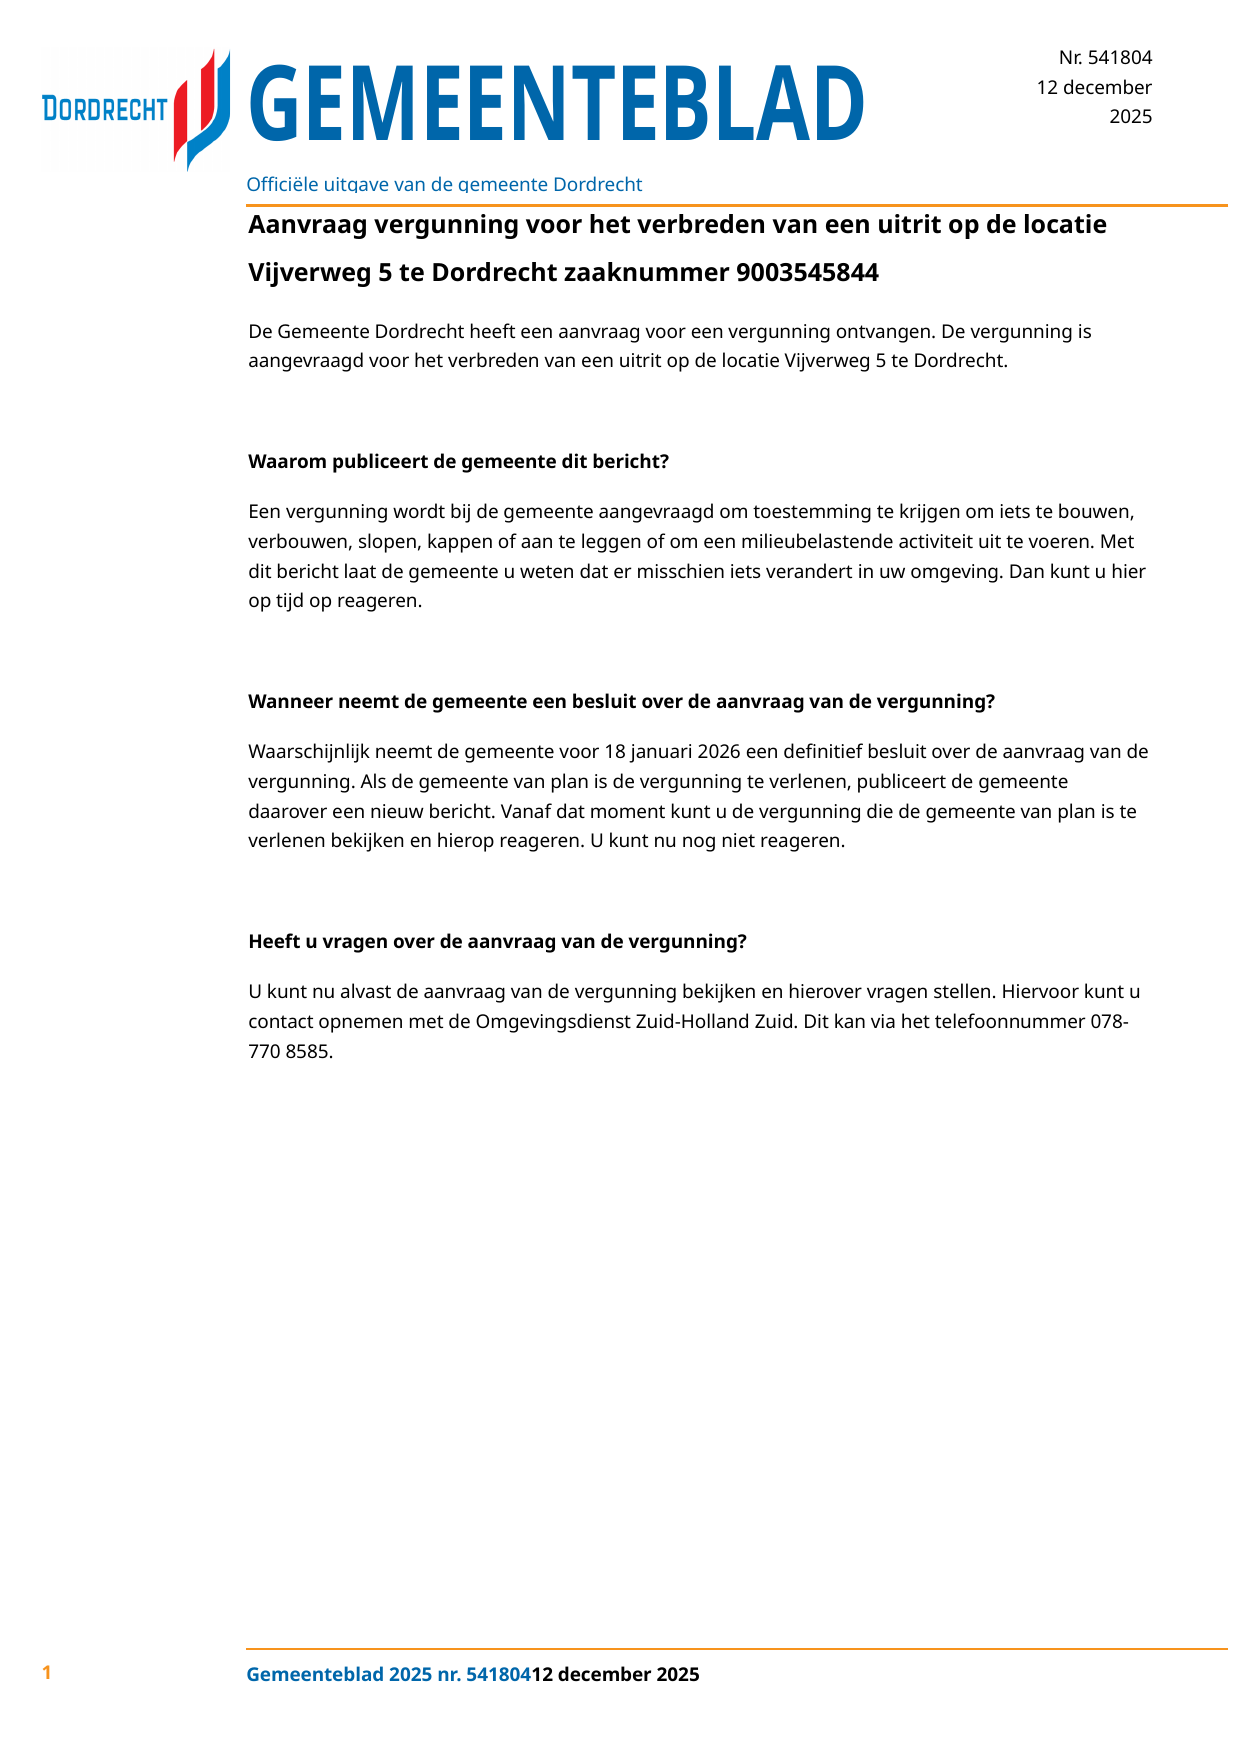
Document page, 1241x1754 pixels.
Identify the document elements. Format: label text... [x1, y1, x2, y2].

text De Gemeente Dordrecht heeft een aanvraag voor een vergunning ontvangen. De vergunning is aangevraagd voor het verbreden van een uitrit op de locatie Vijverweg 5 te Dordrecht. [248, 318, 1152, 373]
text Aanvraag vergunning voor het verbreden van een uitrit op de locatie Vijverweg 5 te Dordrecht zaaknummer 9003545844 [248, 207, 1152, 288]
text Waarom publiceert de gemeente dit bericht? [248, 448, 1152, 474]
text Wanneer neemt de gemeente een besluit over de aanvraag van de vergunning? [248, 688, 1152, 714]
text Heeft u vragen over de aanvraag van de vergunning? [248, 928, 1152, 954]
picture [41, 47, 231, 172]
text Waarschijnlijk neemt de gemeente voor 18 januari 2026 een definitief besluit over de aanvraag van de vergunning. Als de gemeente van plan is de vergunning te verlenen, publiceert de gemeente daarover een nieuw bericht. Vanaf dat moment kunt u de vergunning die de gemeente van plan is te verlenen bekijken en hierop reageren. U kunt nu nog niet reageren. [248, 739, 1152, 853]
text U kunt nu alvast de aanvraag van de vergunning bekijken en hierover vragen stellen. Hiervoor kunt u contact opnemen met de Omgevingsdienst Zuid-Holland Zuid. Dit kan via het telefoonnummer 078-770 8585. [248, 979, 1152, 1064]
text Een vergunning wordt bij de gemeente aangevraagd om toestemming te krijgen om iets te bouwen, verbouwen, slopen, kappen of aan te leggen of om een milieubelastende activiteit uit te voeren. Met dit bericht laat de gemeente u weten dat er misschien iets verandert in uw omgeving. Dan kunt u hier op tijd op reageren. [248, 499, 1152, 613]
